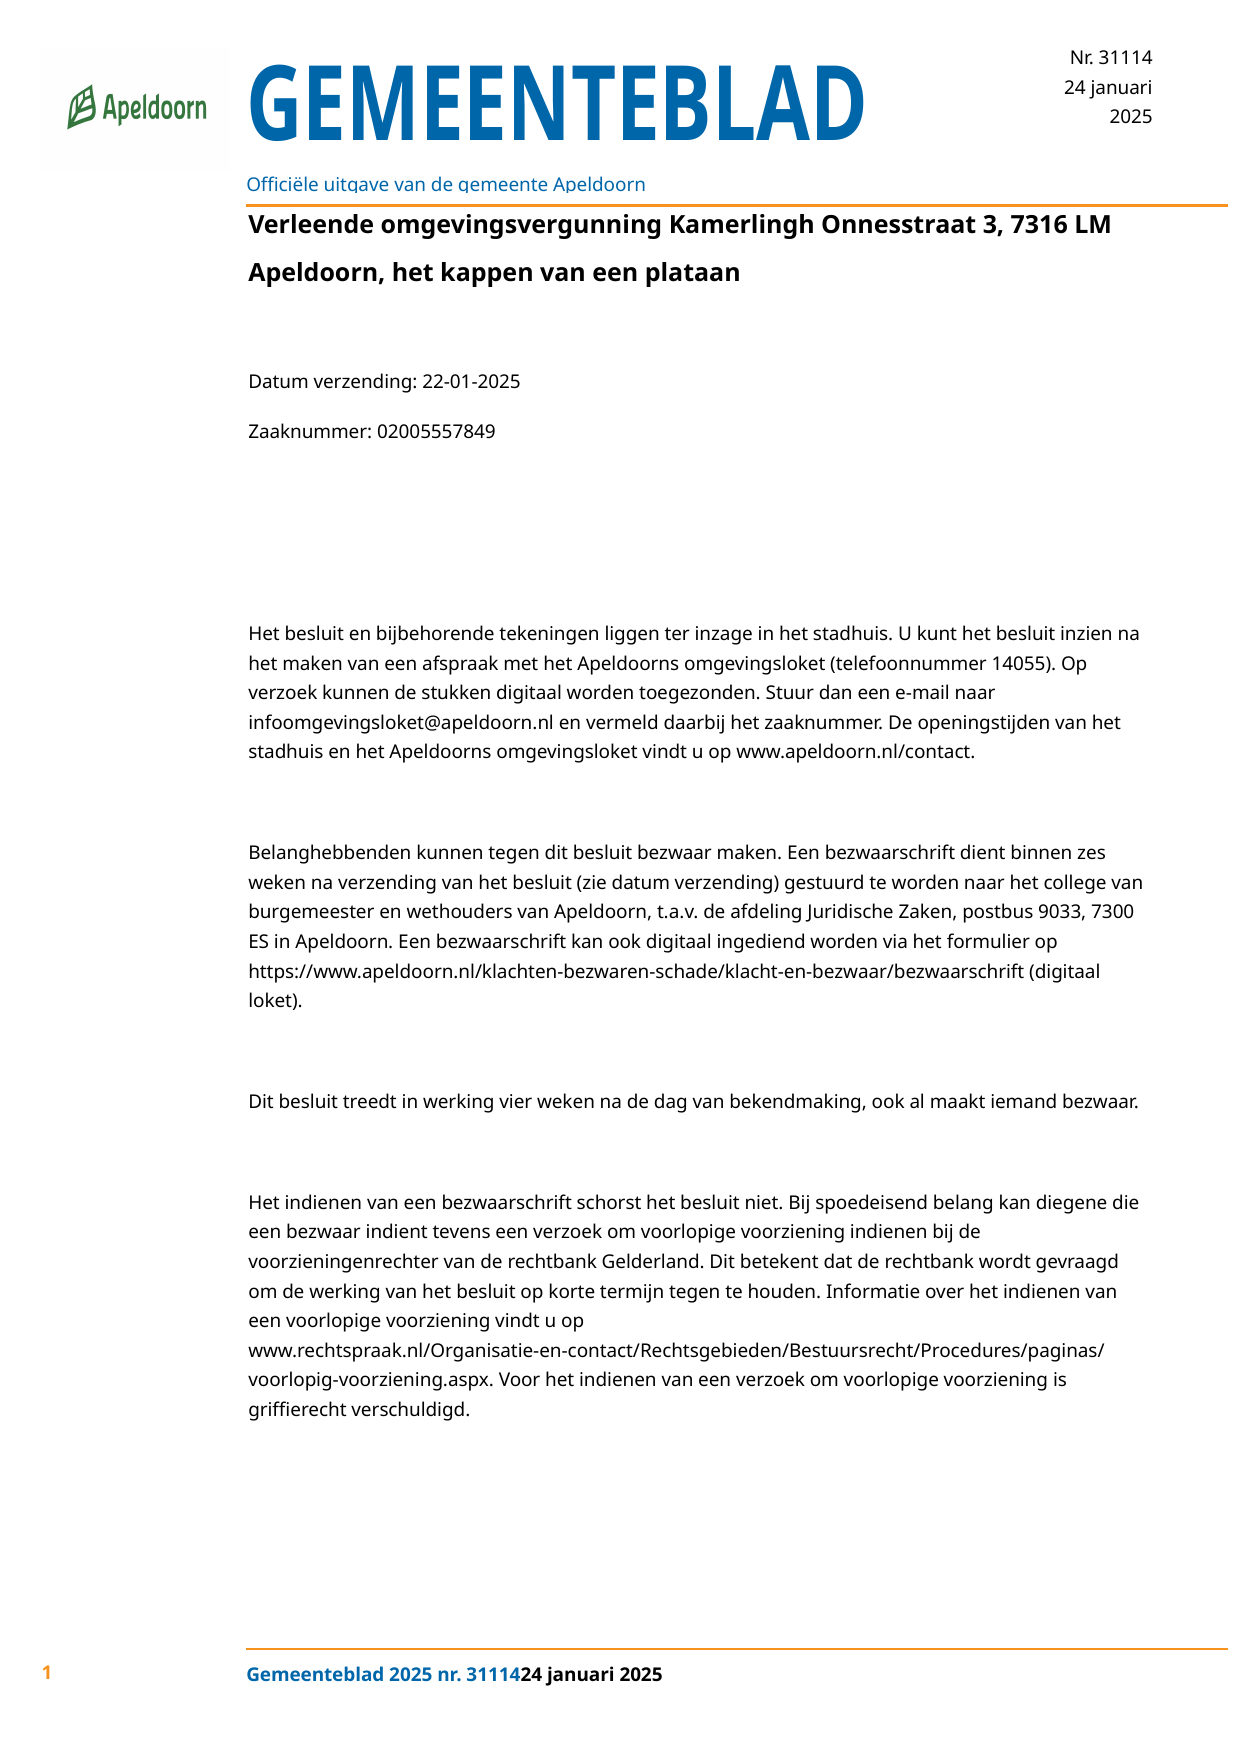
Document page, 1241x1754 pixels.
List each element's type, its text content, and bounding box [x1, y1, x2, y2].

text Dit besluit treedt in werking vier weken na de dag van bekendmaking, ook al maakt iemand bezwaar. [248, 1088, 1152, 1114]
text Datum verzending: 22-01-2025 [248, 368, 1152, 394]
text Belanghebbenden kunnen tegen dit besluit bezwaar maken. Een bezwaarschrift dient binnen zes weken na verzending van het besluit (zie datum verzending) gestuurd te worden naar het college van burgemeester en wethouders van Apeldoorn, t.a.v. de afdeling Juridische Zaken, postbus 9033, 7300 ES in Apeldoorn. Een bezwaarschrift kan ook digitaal ingediend worden via het formulier op https://www.apeldoorn.nl/klachten-bezwaren-schade/klacht-en-bezwaar/bezwaarschrift (digitaal loket). [248, 839, 1152, 1013]
text Het indienen van een bezwaarschrift schorst het besluit niet. Bij spoedeisend belang kan diegene die een bezwaar indient tevens een verzoek om voorlopige voorziening indienen bij de voorzieningenrechter van de rechtbank Gelderland. Dit betekent dat de rechtbank wordt gevraagd om de werking van het besluit op korte termijn tegen te houden. Informatie over het indienen van een voorlopige voorziening vindt u op www.rechtspraak.nl/Organisatie-en-contact/Rechtsgebieden/Bestuursrecht/Procedures/paginas/voorlopig-voorziening.aspx. Voor het indienen van een verzoek om voorlopige voorziening is griffierecht verschuldigd. [248, 1189, 1152, 1422]
picture [41, 47, 231, 172]
text Verleende omgevingsvergunning Kamerlingh Onnesstraat 3, 7316 LM Apeldoorn, het kappen van een plataan [248, 207, 1152, 288]
text Het besluit en bijbehorende tekeningen liggen ter inzage in het stadhuis. U kunt het besluit inzien na het maken van een afspraak met het Apeldoorns omgevingsloket (telefoonnummer 14055). Op verzoek kunnen de stukken digitaal worden toegezonden. Stuur dan een e-mail naar infoomgevingsloket@apeldoorn.nl en vermeld daarbij het zaaknummer. De openingstijden van het stadhuis en het Apeldoorns omgevingsloket vindt u op www.apeldoorn.nl/contact. [248, 620, 1152, 764]
text Zaaknummer: 02005557849 [248, 419, 1152, 444]
